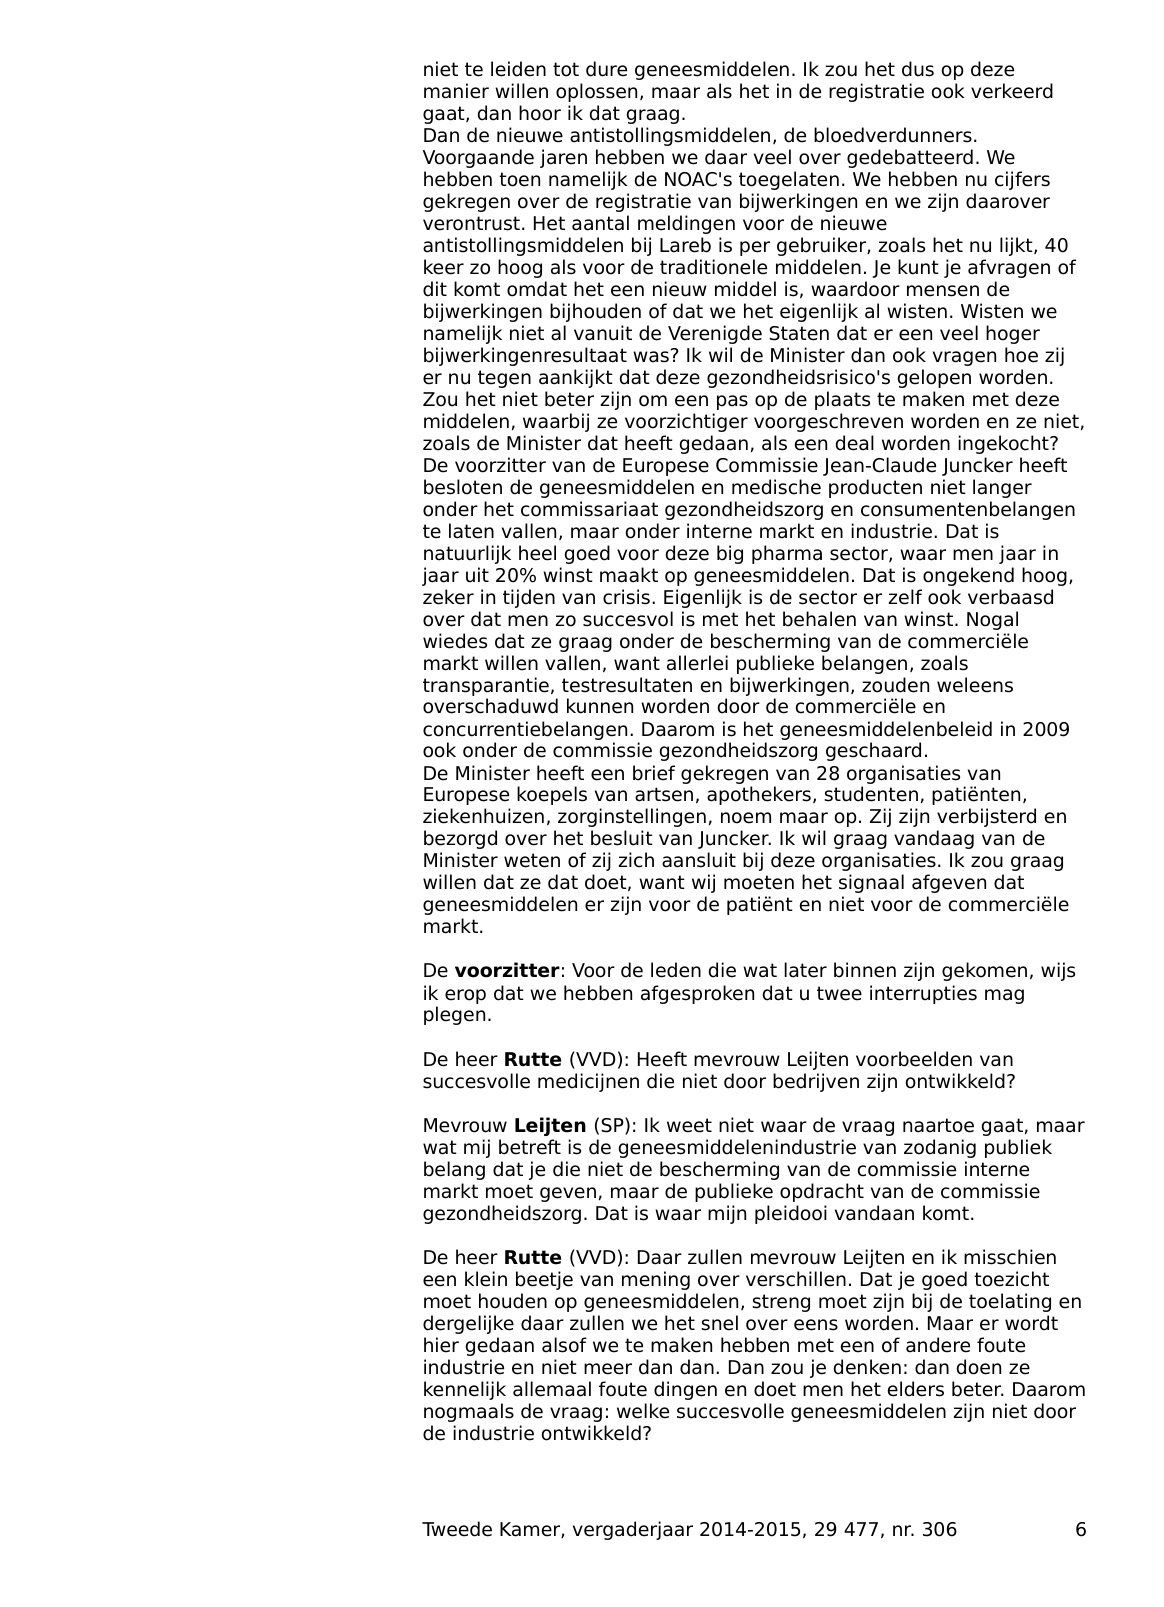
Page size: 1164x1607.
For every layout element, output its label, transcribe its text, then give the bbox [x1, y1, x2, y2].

text niet te leiden tot dure geneesmiddelen. Ik zou het dus op deze manier willen oplossen, maar als het in de registratie ook verkeerd gaat, dan hoor ik dat graag. [422, 59, 1087, 125]
text De heer Rutte (VVD): Heeft mevrouw Leijten voorbeelden van succesvolle medicijnen die niet door bedrijven zijn ontwikkeld? [422, 1048, 1087, 1092]
text De voorzitter van de Europese Commissie Jean-Claude Juncker heeft besloten de geneesmiddelen en medische producten niet langer onder het commissariaat gezondheidszorg en consumentenbelangen te laten vallen, maar onder interne markt en industrie. Dat is natuurlijk heel goed voor deze big pharma sector, waar men jaar in jaar uit 20% winst maakt op geneesmiddelen. Dat is ongekend hoog, zeker in tijden van crisis. Eigenlijk is de sector er zelf ook verbaasd over dat men zo succesvol is met het behalen van winst. Nogal wiedes dat ze graag onder de bescherming van de commerciële markt willen vallen, want allerlei publieke belangen, zoals transparantie, testresultaten en bijwerkingen, zouden weleens overschaduwd kunnen worden door de commerciële en concurrentiebelangen. Daarom is het geneesmiddelenbeleid in 2009 ook onder de commissie gezondheidszorg geschaard. [422, 455, 1087, 762]
text Dan de nieuwe antistollingsmiddelen, de bloedverdunners. Voorgaande jaren hebben we daar veel over gedebatteerd. We hebben toen namelijk de NOAC's toegelaten. We hebben nu cijfers gekregen over de registratie van bijwerkingen en we zijn daarover verontrust. Het aantal meldingen voor de nieuwe antistollingsmiddelen bij Lareb is per gebruiker, zoals het nu lijkt, 40 keer zo hoog als voor de traditionele middelen. Je kunt je afvragen of dit komt omdat het een nieuw middel is, waardoor mensen de bijwerkingen bijhouden of dat we het eigenlijk al wisten. Wisten we namelijk niet al vanuit de Verenigde Staten dat er een veel hoger bijwerkingenresultaat was? Ik wil de Minister dan ook vragen hoe zij er nu tegen aankijkt dat deze gezondheidsrisico's gelopen worden. Zou het niet beter zijn om een pas op de plaats te maken met deze middelen, waarbij ze voorzichtiger voorgeschreven worden en ze niet, zoals de Minister dat heeft gedaan, als een deal worden ingekocht? [422, 125, 1087, 455]
text De voorzitter: Voor de leden die wat later binnen zijn gekomen, wijs ik erop dat we hebben afgesproken dat u twee interrupties mag plegen. [422, 960, 1087, 1026]
text De heer Rutte (VVD): Daar zullen mevrouw Leijten en ik misschien een klein beetje van mening over verschillen. Dat je goed toezicht moet houden op geneesmiddelen, streng moet zijn bij de toelating en dergelijke daar zullen we het snel over eens worden. Maar er wordt hier gedaan alsof we te maken hebben met een of andere foute industrie en niet meer dan dan. Dan zou je denken: dan doen ze kennelijk allemaal foute dingen en doet men het elders beter. Daarom nogmaals de vraag: welke succesvolle geneesmiddelen zijn niet door de industrie ontwikkeld? [422, 1247, 1087, 1444]
text De Minister heeft een brief gekregen van 28 organisaties van Europese koepels van artsen, apothekers, studenten, patiënten, ziekenhuizen, zorginstellingen, noem maar op. Zij zijn verbijsterd en bezorgd over het besluit van Juncker. Ik wil graag vandaag van de Minister weten of zij zich aansluit bij deze organisaties. Ik zou graag willen dat ze dat doet, want wij moeten het signaal afgeven dat geneesmiddelen er zijn voor de patiënt en niet voor de commerciële markt. [422, 762, 1087, 938]
text Mevrouw Leijten (SP): Ik weet niet waar de vraag naartoe gaat, maar wat mij betreft is de geneesmiddelenindustrie van zodanig publiek belang dat je die niet de bescherming van de commissie interne markt moet geven, maar de publieke opdracht van de commissie gezondheidszorg. Dat is waar mijn pleidooi vandaan komt. [422, 1115, 1087, 1224]
